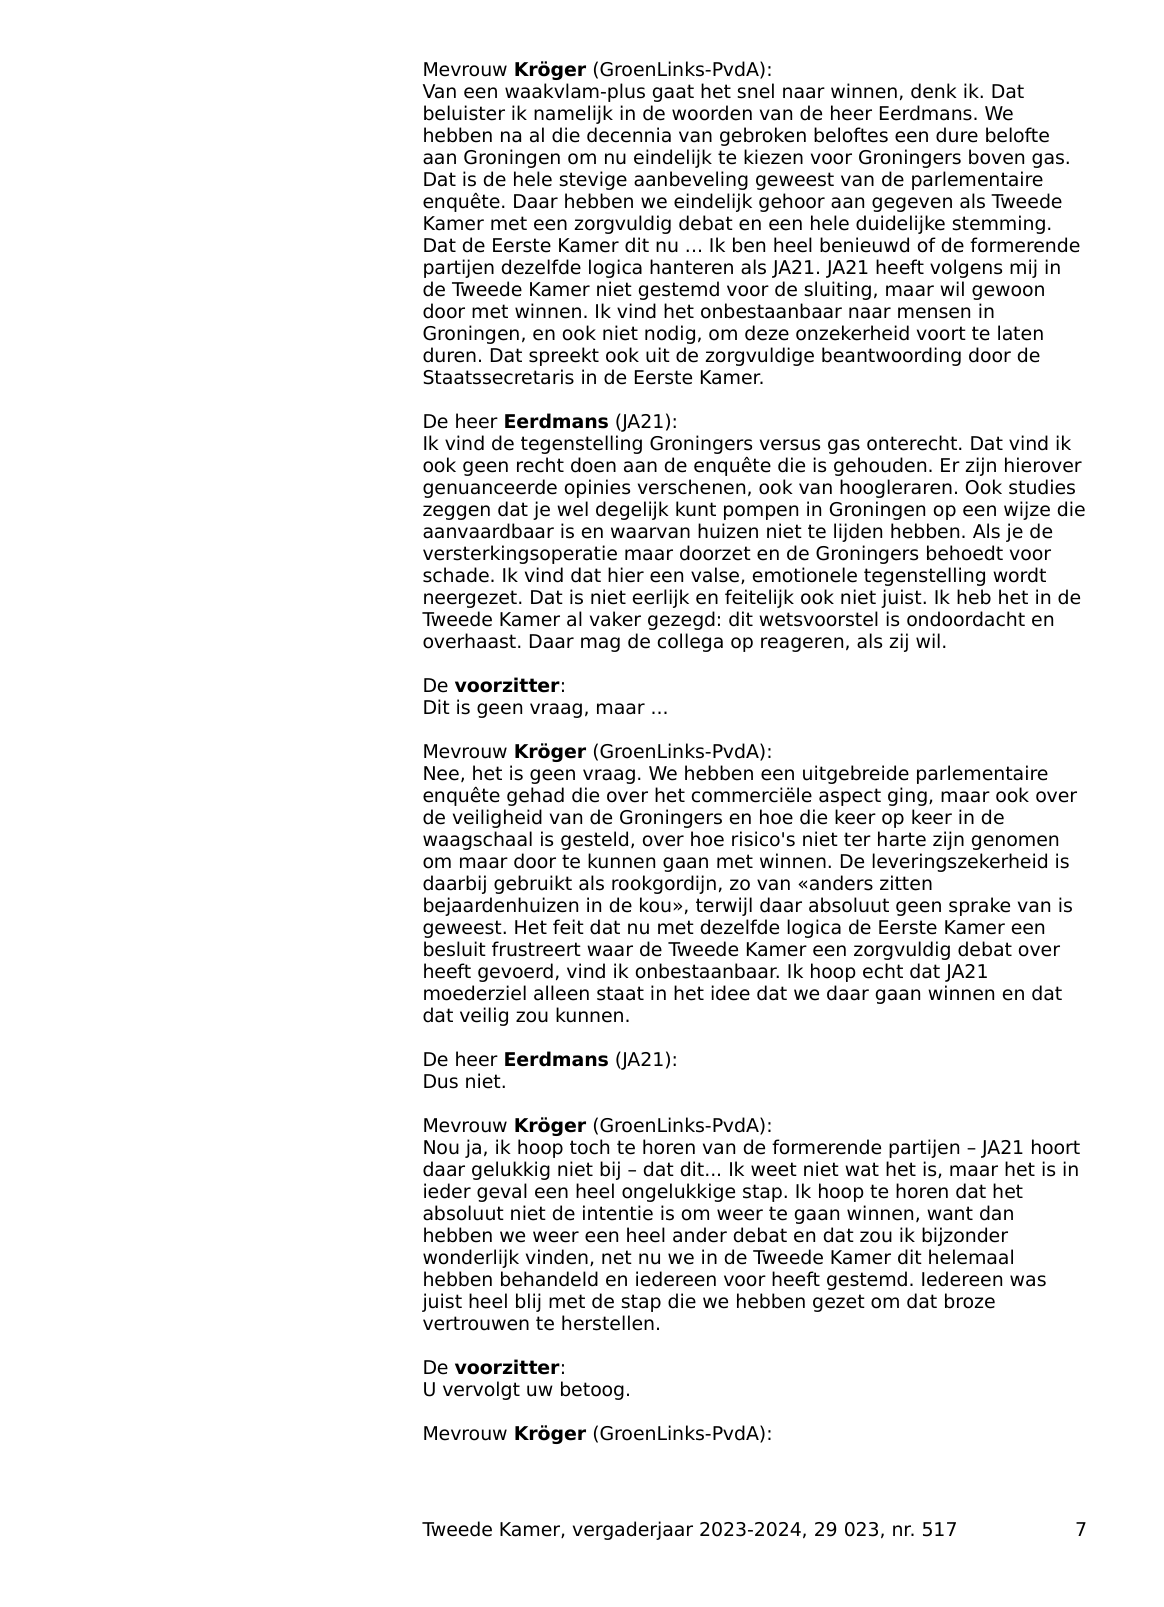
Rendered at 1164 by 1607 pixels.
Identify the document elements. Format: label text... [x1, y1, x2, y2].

text Mevrouw Kröger (GroenLinks-PvdA): [422, 741, 1087, 763]
text Nee, het is geen vraag. We hebben een uitgebreide parlementaire enquête gehad die over het commerciële aspect ging, maar ook over de veiligheid van de Groningers en hoe die keer op keer in de waagschaal is gesteld, over hoe risico's niet ter harte zijn genomen om maar door te kunnen gaan met winnen. De leveringszekerheid is daarbij gebruikt als rookgordijn, zo van «anders zitten bejaardenhuizen in de kou», terwijl daar absoluut geen sprake van is geweest. Het feit dat nu met dezelfde logica de Eerste Kamer een besluit frustreert waar de Tweede Kamer een zorgvuldig debat over heeft gevoerd, vind ik onbestaanbaar. Ik hoop echt dat JA21 moederziel alleen staat in het idee dat we daar gaan winnen en dat dat veilig zou kunnen. [422, 763, 1087, 1027]
text De heer Eerdmans (JA21): [422, 411, 1087, 433]
text U vervolgt uw betoog. [422, 1379, 1087, 1401]
text Mevrouw Kröger (GroenLinks-PvdA): [422, 1423, 1087, 1445]
text Ik vind de tegenstelling Groningers versus gas onterecht. Dat vind ik ook geen recht doen aan de enquête die is gehouden. Er zijn hierover genuanceerde opinies verschenen, ook van hoogleraren. Ook studies zeggen dat je wel degelijk kunt pompen in Groningen op een wijze die aanvaardbaar is en waarvan huizen niet te lijden hebben. Als je de versterkingsoperatie maar doorzet en de Groningers behoedt voor schade. Ik vind dat hier een valse, emotionele tegenstelling wordt neergezet. Dat is niet eerlijk en feitelijk ook niet juist. Ik heb het in de Tweede Kamer al vaker gezegd: dit wetsvoorstel is ondoordacht en overhaast. Daar mag de collega op reageren, als zij wil. [422, 433, 1087, 653]
text De voorzitter: [422, 1357, 1087, 1379]
text De heer Eerdmans (JA21): [422, 1049, 1087, 1071]
text Van een waakvlam-plus gaat het snel naar winnen, denk ik. Dat beluister ik namelijk in de woorden van de heer Eerdmans. We hebben na al die decennia van gebroken beloftes een dure belofte aan Groningen om nu eindelijk te kiezen voor Groningers boven gas. Dat is de hele stevige aanbeveling geweest van de parlementaire enquête. Daar hebben we eindelijk gehoor aan gegeven als Tweede Kamer met een zorgvuldig debat en een hele duidelijke stemming. Dat de Eerste Kamer dit nu ... Ik ben heel benieuwd of de formerende partijen dezelfde logica hanteren als JA21. JA21 heeft volgens mij in de Tweede Kamer niet gestemd voor de sluiting, maar wil gewoon door met winnen. Ik vind het onbestaanbaar naar mensen in Groningen, en ook niet nodig, om deze onzekerheid voort te laten duren. Dat spreekt ook uit de zorgvuldige beantwoording door de Staatssecretaris in de Eerste Kamer. [422, 81, 1087, 389]
text Dus niet. [422, 1071, 1087, 1093]
text Mevrouw Kröger (GroenLinks-PvdA): [422, 59, 1087, 81]
text Nou ja, ik hoop toch te horen van de formerende partijen – JA21 hoort daar gelukkig niet bij – dat dit... Ik weet niet wat het is, maar het is in ieder geval een heel ongelukkige stap. Ik hoop te horen dat het absoluut niet de intentie is om weer te gaan winnen, want dan hebben we weer een heel ander debat en dat zou ik bijzonder wonderlijk vinden, net nu we in de Tweede Kamer dit helemaal hebben behandeld en iedereen voor heeft gestemd. Iedereen was juist heel blij met de stap die we hebben gezet om dat broze vertrouwen te herstellen. [422, 1137, 1087, 1335]
text Mevrouw Kröger (GroenLinks-PvdA): [422, 1115, 1087, 1137]
text Dit is geen vraag, maar ... [422, 697, 1087, 719]
text De voorzitter: [422, 675, 1087, 697]
